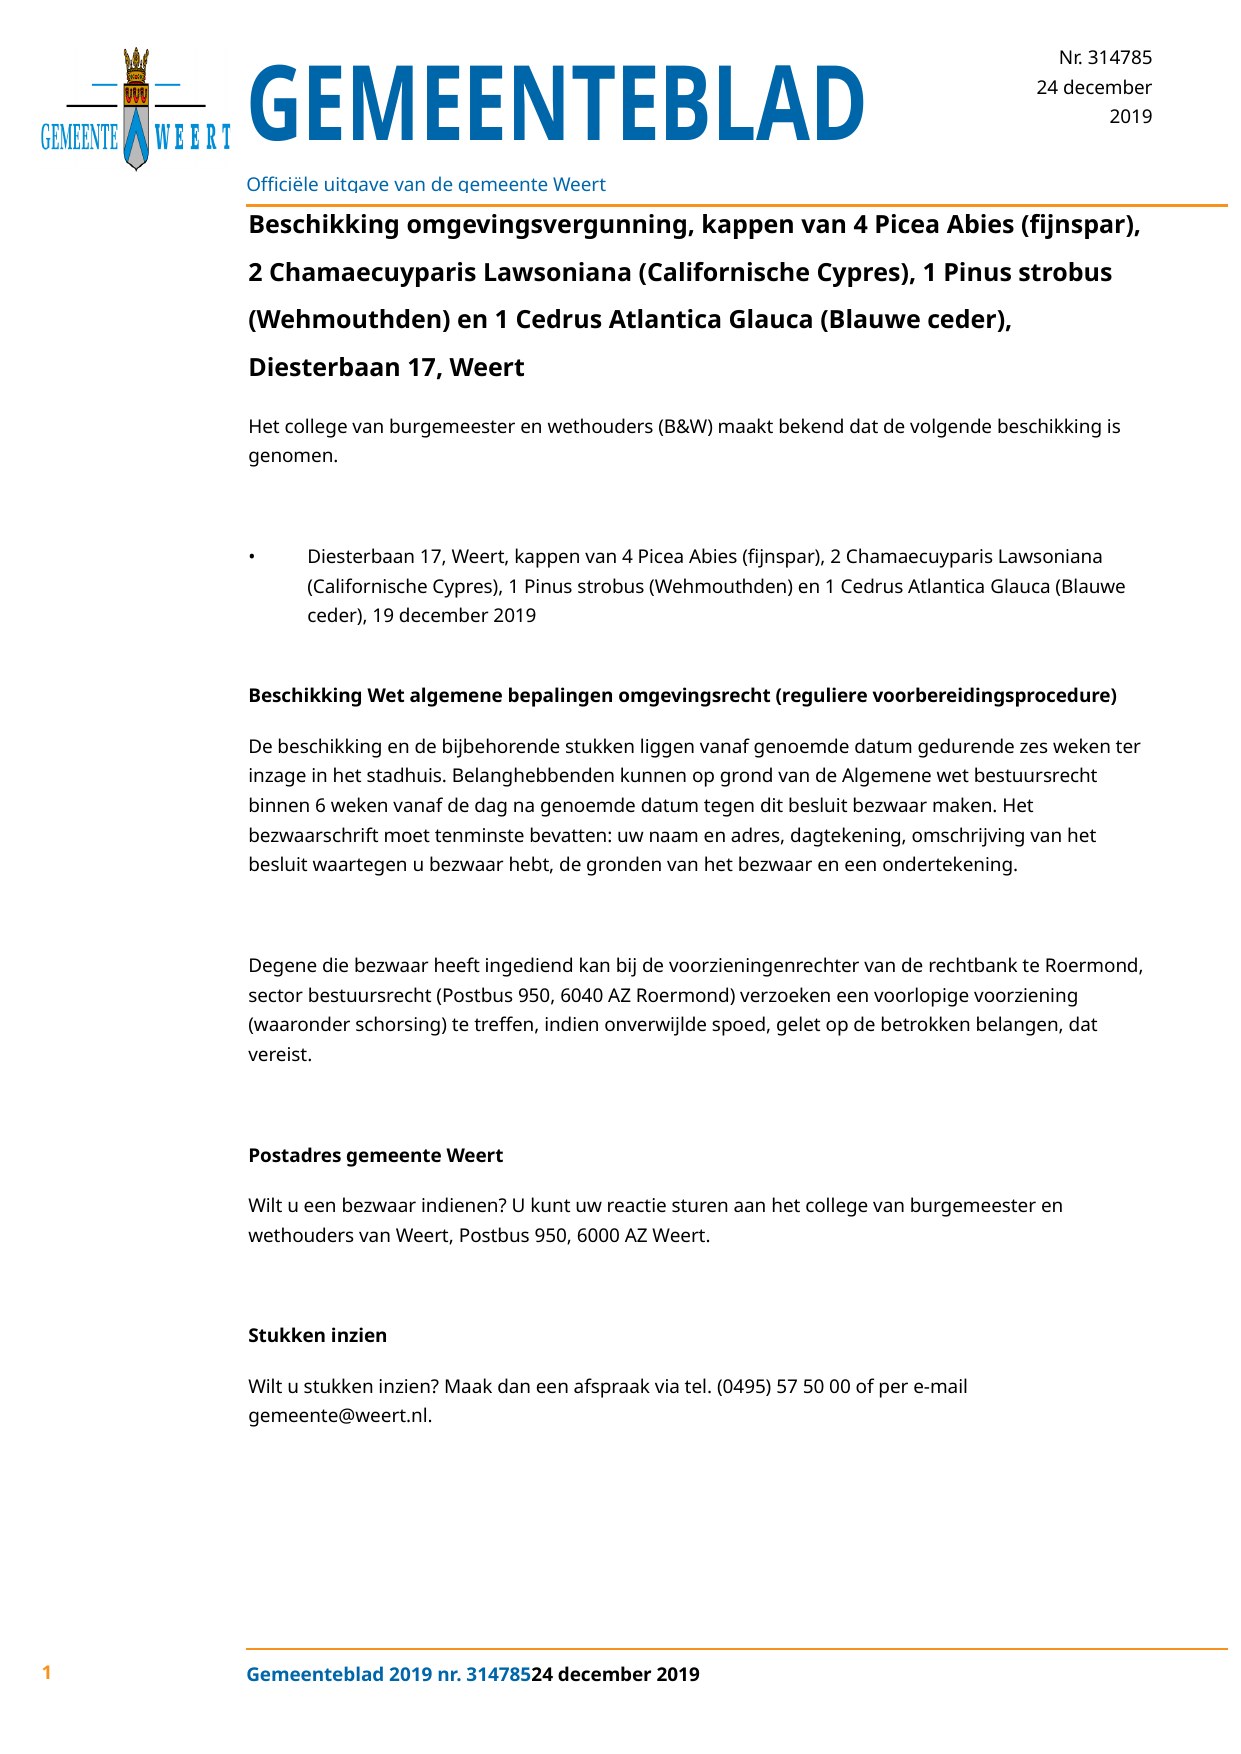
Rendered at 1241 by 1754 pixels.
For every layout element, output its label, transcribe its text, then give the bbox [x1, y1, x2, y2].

text Beschikking omgevingsvergunning, kappen van 4 Picea Abies (fijnspar), 2 Chamaecuyparis Lawsoniana (Californische Cypres), 1 Pinus strobus (Wehmouthden) en 1 Cedrus Atlantica Glauca (Blauwe ceder), Diesterbaan 17, Weert [248, 207, 1152, 384]
text Wilt u stukken inzien? Maak dan een afspraak via tel. (0495) 57 50 00 of per e-mail gemeente@weert.nl. [248, 1373, 1152, 1428]
text Het college van burgemeester en wethouders (B&W) maakt bekend dat de volgende beschikking is genomen. [248, 413, 1152, 468]
text Postadres gemeente Weert [248, 1142, 1152, 1168]
picture [41, 47, 231, 172]
list Diesterbaan 17, Weert, kappen van 4 Picea Abies (fijnspar), 2 Chamaecuyparis Lawsoniana (Californische Cypres), 1 Pinus strobus (Wehmouthden) en 1 Cedrus Atlantica Glauca (Blauwe ceder), 19 december 2019 [248, 543, 1152, 628]
text Degene die bezwaar heeft ingediend kan bij de voorzieningenrechter van de rechtbank te Roermond, sector bestuursrecht (Postbus 950, 6040 AZ Roermond) verzoeken een voorlopige voorziening (waaronder schorsing) te treffen, indien onverwijlde spoed, gelet op de betrokken belangen, dat vereist. [248, 952, 1152, 1067]
text Stukken inzien [248, 1323, 1152, 1348]
text Beschikking Wet algemene bepalingen omgevingsrecht (reguliere voorbereidingsprocedure) [248, 683, 1152, 708]
text Wilt u een bezwaar indienen? U kunt uw reactie sturen aan het college van burgemeester en wethouders van Weert, Postbus 950, 6000 AZ Weert. [248, 1192, 1152, 1248]
text De beschikking en de bijbehorende stukken liggen vanaf genoemde datum gedurende zes weken ter inzage in het stadhuis. Belanghebbenden kunnen op grond van de Algemene wet bestuursrecht binnen 6 weken vanaf de dag na genoemde datum tegen dit besluit bezwaar maken. Het bezwaarschrift moet tenminste bevatten: uw naam en adres, dagtekening, omschrijving van het besluit waartegen u bezwaar hebt, de gronden van het bezwaar en een ondertekening. [248, 733, 1152, 877]
